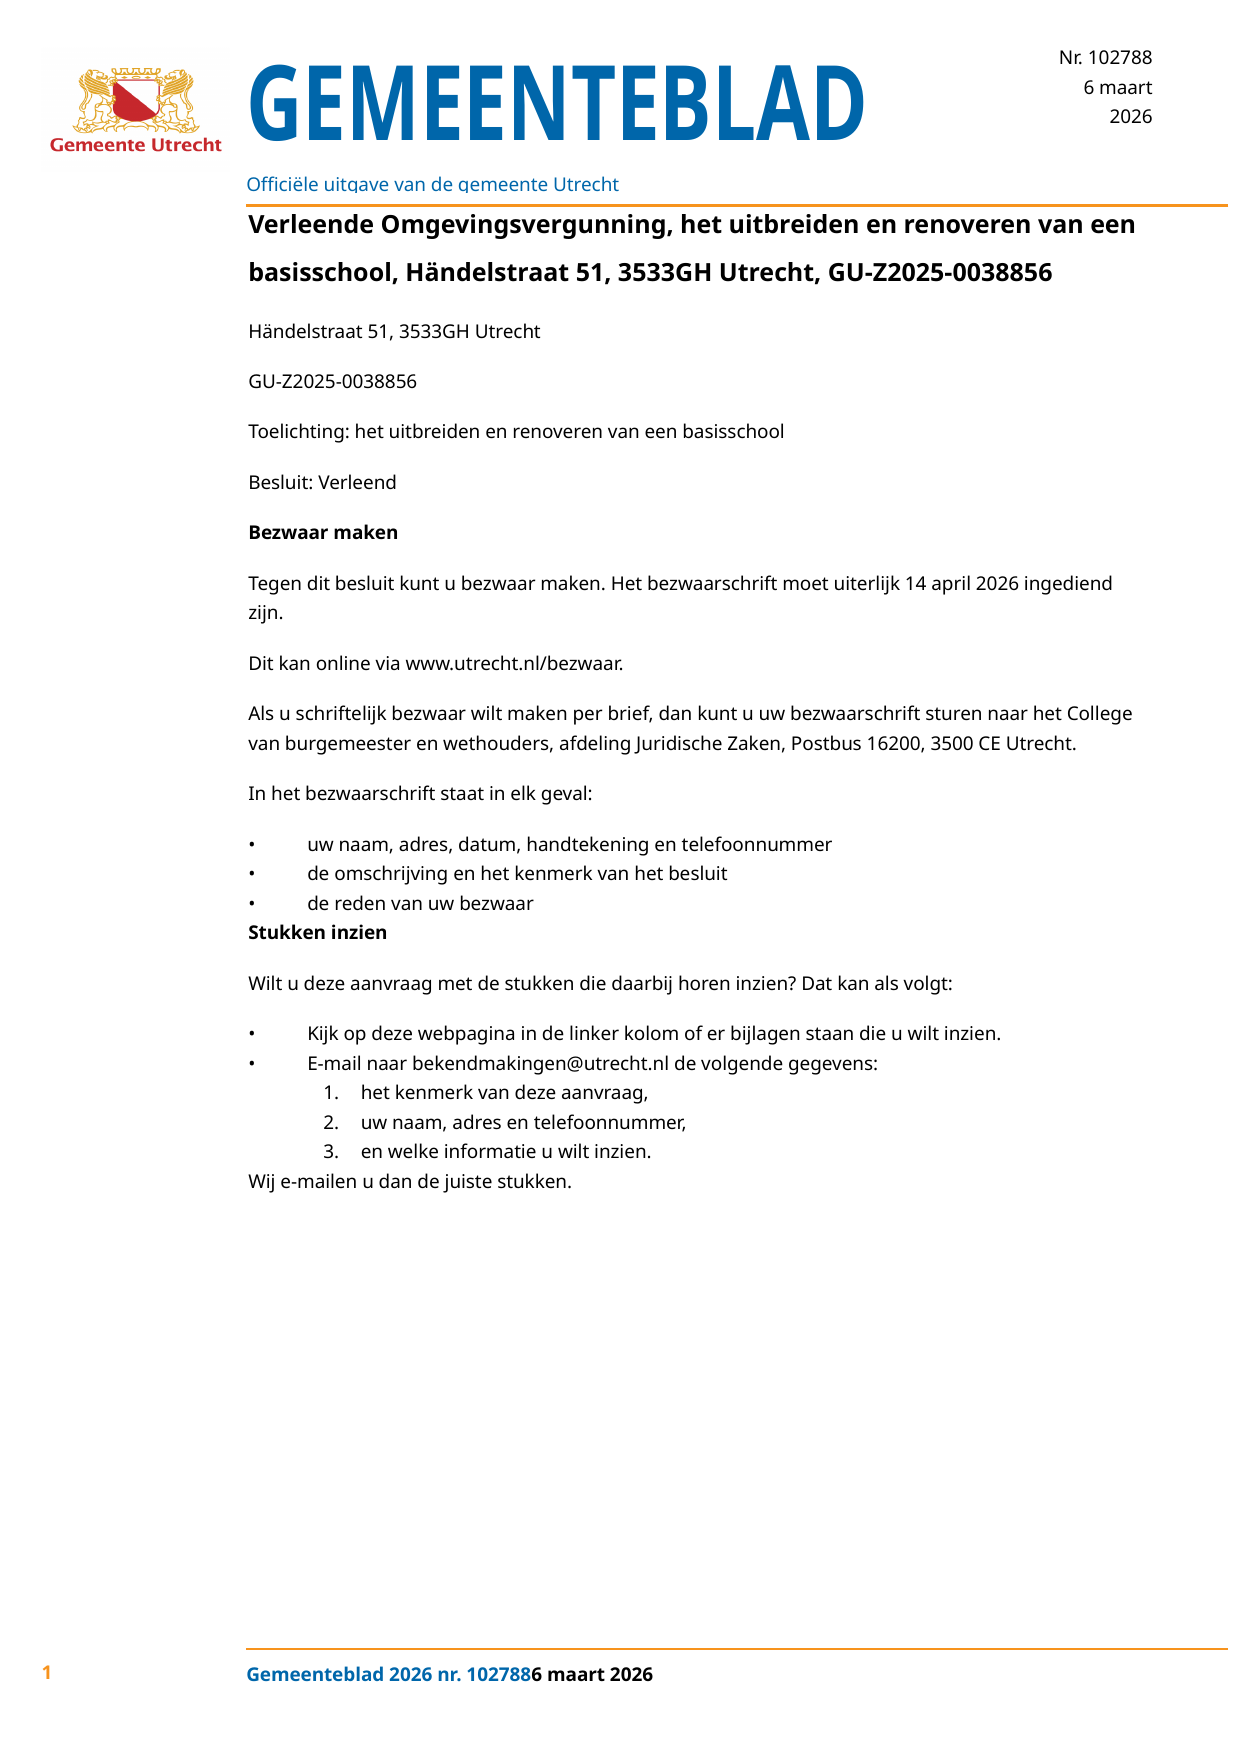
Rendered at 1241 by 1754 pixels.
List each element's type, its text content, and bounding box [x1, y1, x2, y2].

text Als u schriftelijk bezwaar wilt maken per brief, dan kunt u uw bezwaarschrift sturen naar het College van burgemeester en wethouders, afdeling Juridische Zaken, Postbus 16200, 3500 CE Utrecht. [248, 700, 1152, 756]
text Wilt u deze aanvraag met de stukken die daarbij horen inzien? Dat kan als volgt: [248, 970, 1152, 996]
text Stukken inzien [248, 919, 1152, 945]
text Bezwaar maken [248, 519, 1152, 545]
text Besluit: Verleend [248, 469, 1152, 495]
list het kenmerk van deze aanvraag, [323, 1079, 1152, 1105]
text Toelichting: het uitbreiden en renoveren van een basisschool [248, 419, 1152, 444]
list E-mail naar bekendmakingen@utrecht.nl de volgende gegevens: [248, 1050, 1152, 1076]
text Wij e-mailen u dan de juiste stukken. [248, 1168, 1152, 1194]
picture [41, 47, 231, 172]
list en welke informatie u wilt inzien. [323, 1139, 1152, 1164]
list uw naam, adres en telefoonnummer, [323, 1109, 1152, 1135]
list de reden van uw bezwaar [248, 890, 1152, 916]
text In het bezwaarschrift staat in elk geval: [248, 780, 1152, 806]
text Verleende Omgevingsvergunning, het uitbreiden en renoveren van een basisschool, Händelstraat 51, 3533GH Utrecht, GU-Z2025-0038856 [248, 207, 1152, 288]
list de omschrijving en het kenmerk van het besluit [248, 860, 1152, 886]
text Tegen dit besluit kunt u bezwaar maken. Het bezwaarschrift moet uiterlijk 14 april 2026 ingediend zijn. [248, 570, 1152, 625]
text Dit kan online via www.utrecht.nl/bezwaar. [248, 650, 1152, 676]
text GU-Z2025-0038856 [248, 368, 1152, 394]
list Kijk op deze webpagina in de linker kolom of er bijlagen staan die u wilt inzien. [248, 1020, 1152, 1046]
list uw naam, adres, datum, handtekening en telefoonnummer [248, 831, 1152, 857]
text Händelstraat 51, 3533GH Utrecht [248, 318, 1152, 344]
